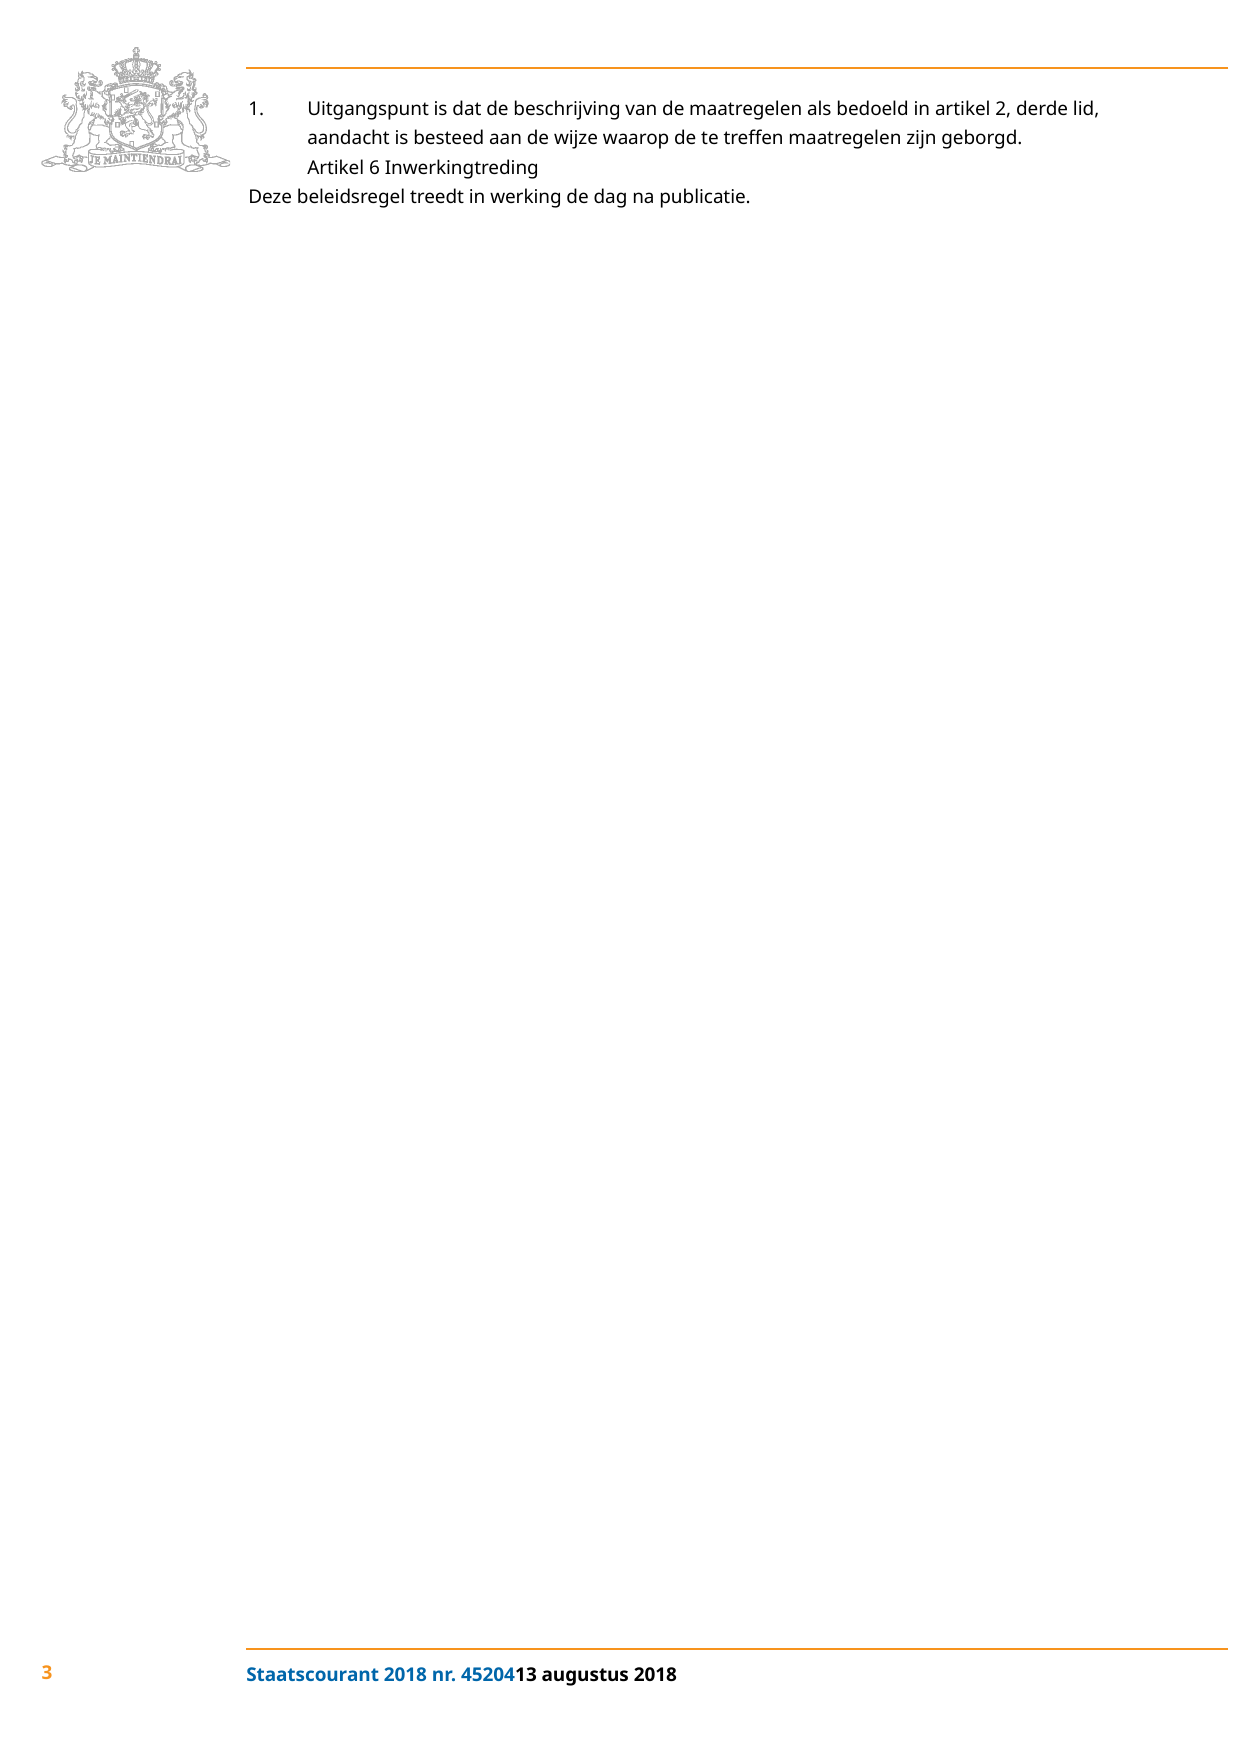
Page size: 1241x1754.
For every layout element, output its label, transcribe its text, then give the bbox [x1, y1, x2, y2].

picture [41, 47, 231, 172]
list Uitgangspunt is dat de beschrijving van de maatregelen als bedoeld in artikel 2, derde lid, aandacht is besteed aan de wijze waarop de te treffen maatregelen zijn geborgd. [248, 95, 1152, 150]
list Artikel 6 Inwerkingtreding [248, 154, 1152, 180]
text Deze beleidsregel treedt in werking de dag na publicatie. [248, 183, 1152, 209]
